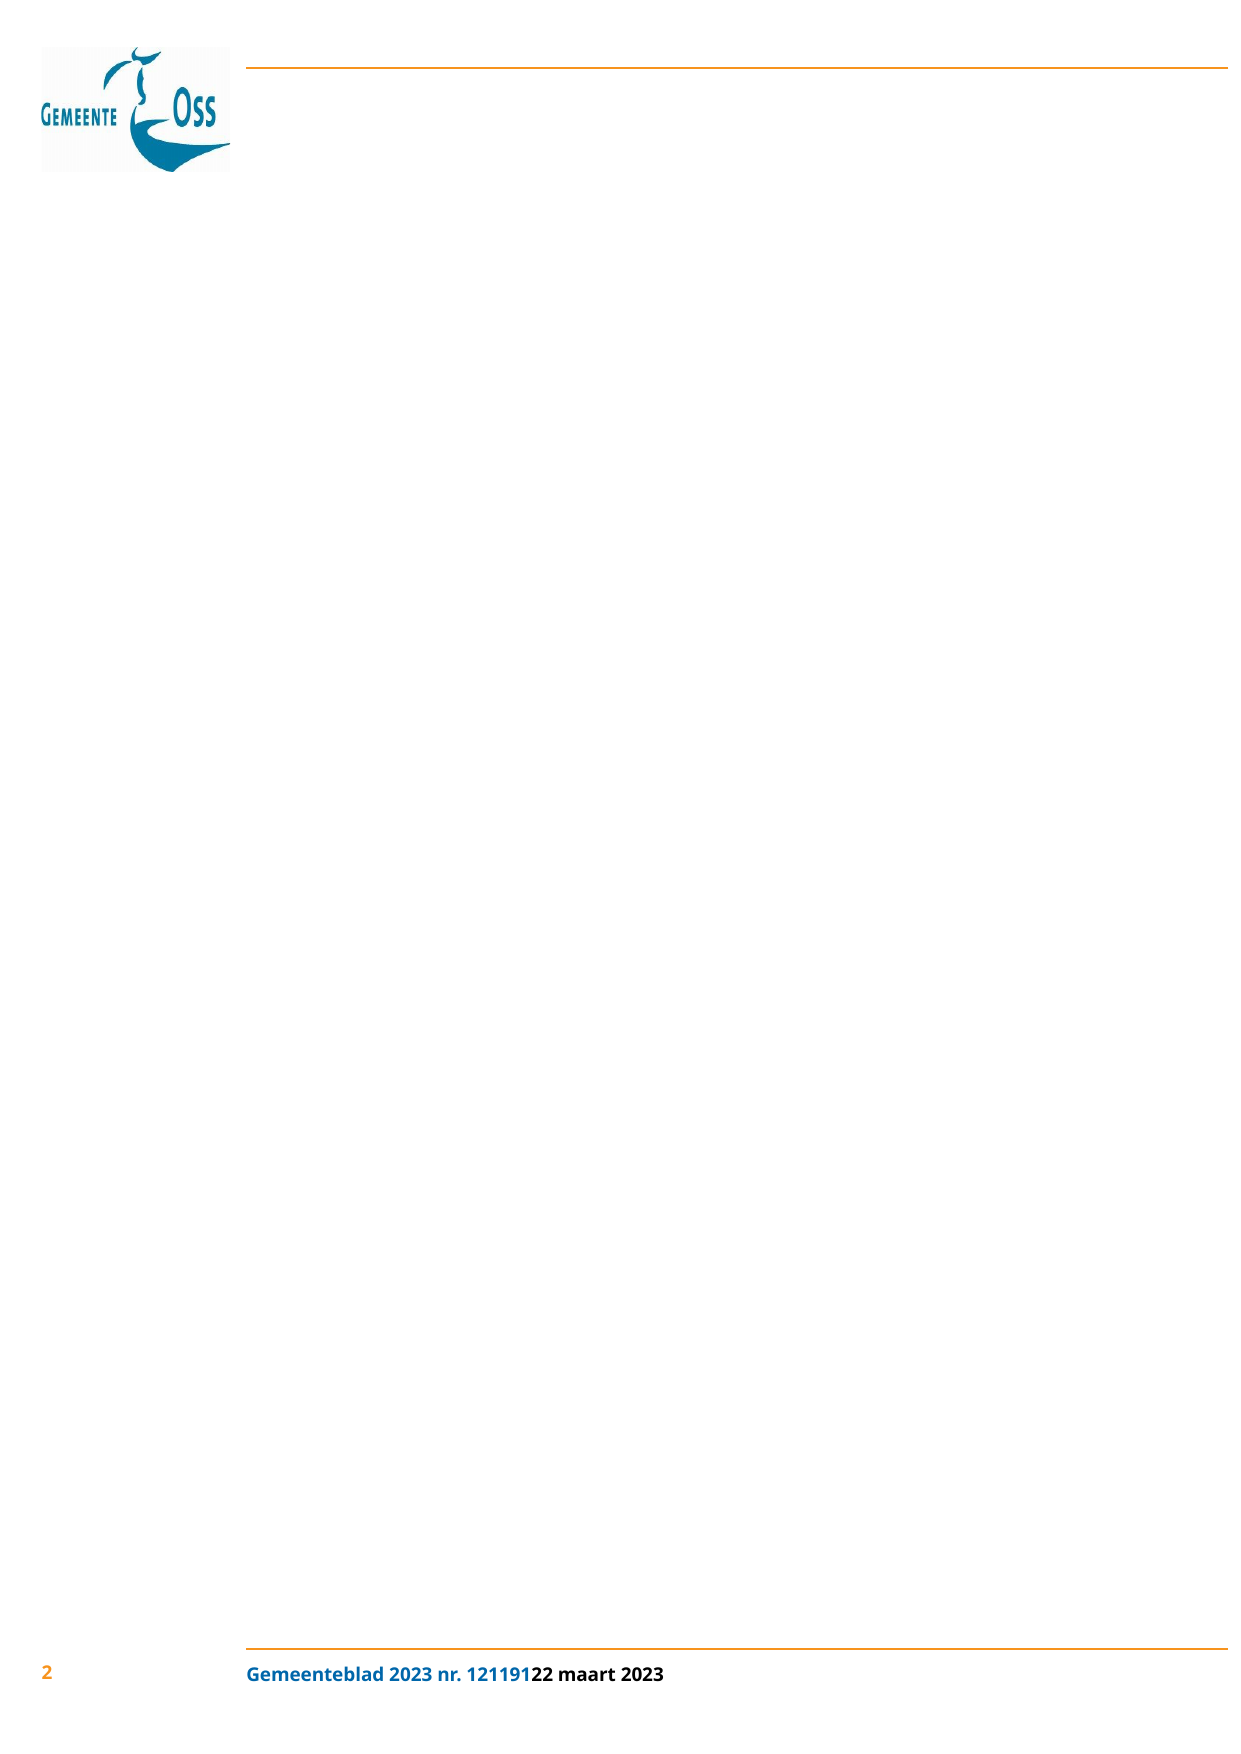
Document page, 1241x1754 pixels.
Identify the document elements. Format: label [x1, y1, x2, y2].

picture [41, 47, 231, 172]
